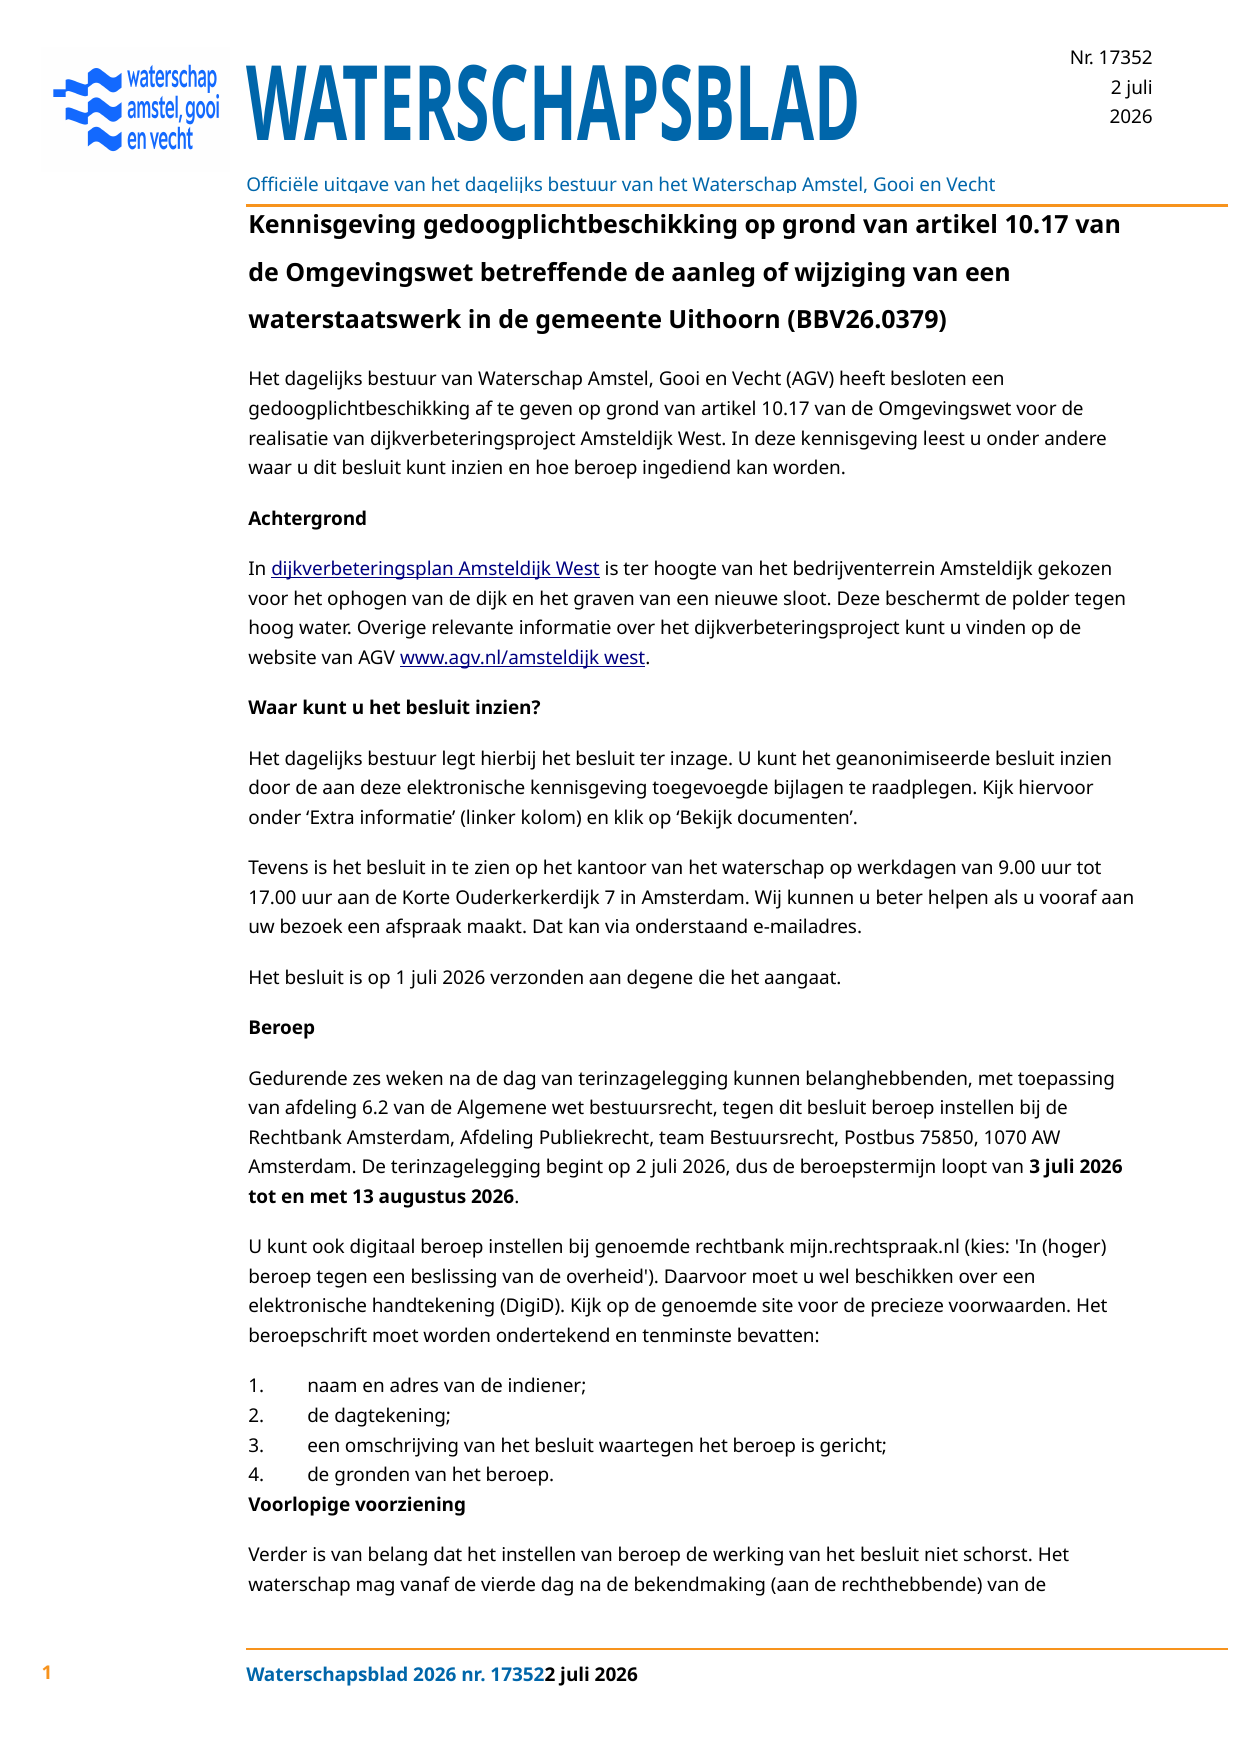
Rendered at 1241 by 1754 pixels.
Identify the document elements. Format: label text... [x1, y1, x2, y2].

list de gronden van het beroep. [248, 1461, 1152, 1487]
text Het besluit is op 1 juli 2026 verzonden aan degene die het aangaat. [248, 964, 1152, 989]
text Gedurende zes weken na de dag van terinzagelegging kunnen belanghebbenden, met toepassing van afdeling 6.2 van de Algemene wet bestuursrecht, tegen dit besluit beroep instellen bij de Rechtbank Amsterdam, Afdeling Publiekrecht, team Bestuursrecht, Postbus 75850, 1070 AW Amsterdam. De terinzagelegging begint op 2 juli 2026, dus de beroepstermijn loopt van 3 juli 2026 tot en met 13 augustus 2026. [248, 1065, 1152, 1209]
text Verder is van belang dat het instellen van beroep de werking van het besluit niet schorst. Het waterschap mag vanaf de vierde dag na de bekendmaking (aan de rechthebbende) van de [248, 1541, 1152, 1597]
text Het dagelijks bestuur legt hierbij het besluit ter inzage. U kunt het geanonimiseerde besluit inzien door de aan deze elektronische kennisgeving toegevoegde bijlagen te raadplegen. Kijk hiervoor onder ‘Extra informatie’ (linker kolom) en klik op ‘Bekijk documenten’. [248, 745, 1152, 829]
list naam en adres van de indiener; [248, 1373, 1152, 1398]
text Achtergrond [248, 505, 1152, 530]
text Kennisgeving gedoogplichtbeschikking op grond van artikel 10.17 van de Omgevingswet betreffende de aanleg of wijziging van een waterstaatswerk in de gemeente Uithoorn (BBV26.0379) [248, 207, 1152, 336]
text Beroep [248, 1014, 1152, 1040]
picture [41, 47, 231, 172]
text In dijkverbeteringsplan Amsteldijk West is ter hoogte van het bedrijventerrein Amsteldijk gekozen voor het ophogen van de dijk en het graven van een nieuwe sloot. Deze beschermt de polder tegen hoog water. Overige relevante informatie over het dijkverbeteringsproject kunt u vinden op de website van AGV www.agv.nl/amsteldijk west. [248, 555, 1152, 669]
list de dagtekening; [248, 1402, 1152, 1428]
text U kunt ook digitaal beroep instellen bij genoemde rechtbank mijn.rechtspraak.nl (kies: 'In (hoger) beroep tegen een beslissing van de overheid'). Daarvoor moet u wel beschikken over een elektronische handtekening (DigiD). Kijk op de genoemde site voor de precieze voorwaarden. Het beroepschrift moet worden ondertekend en tenminste bevatten: [248, 1233, 1152, 1348]
list een omschrijving van het besluit waartegen het beroep is gericht; [248, 1432, 1152, 1457]
text Tevens is het besluit in te zien op het kantoor van het waterschap op werkdagen van 9.00 uur tot 17.00 uur aan de Korte Ouderkerkerdijk 7 in Amsterdam. Wij kunnen u beter helpen als u vooraf aan uw bezoek een afspraak maakt. Dat kan via onderstaand e-mailadres. [248, 854, 1152, 939]
text Voorlopige voorziening [248, 1491, 1152, 1517]
text Het dagelijks bestuur van Waterschap Amstel, Gooi en Vecht (AGV) heeft besloten een gedoogplichtbeschikking af te geven op grond van artikel 10.17 van de Omgevingswet voor de realisatie van dijkverbeteringsproject Amsteldijk West. In deze kennisgeving leest u onder andere waar u dit besluit kunt inzien en hoe beroep ingediend kan worden. [248, 366, 1152, 480]
text Waar kunt u het besluit inzien? [248, 694, 1152, 720]
